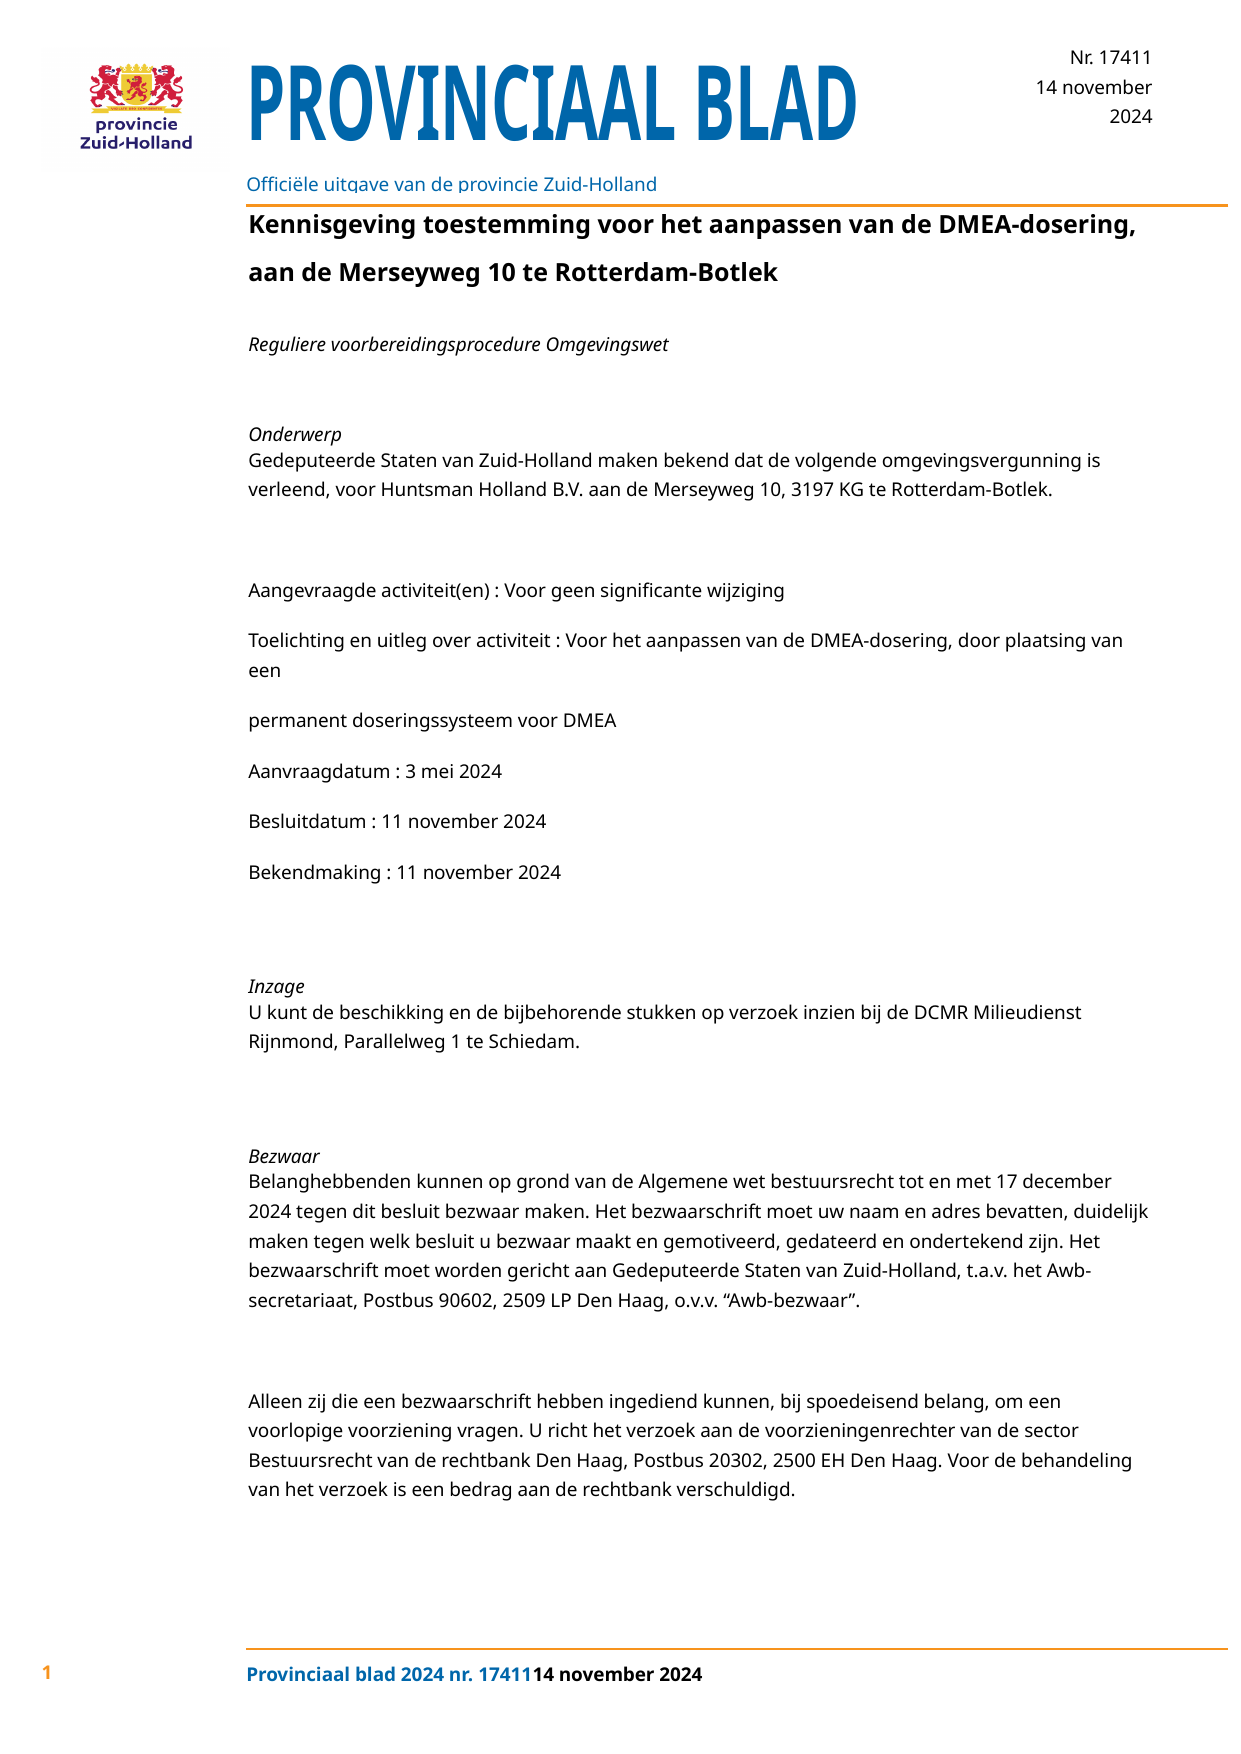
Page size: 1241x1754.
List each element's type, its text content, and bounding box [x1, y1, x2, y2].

text Belanghebbenden kunnen op grond van de Algemene wet bestuursrecht tot en met 17 december 2024 tegen dit besluit bezwaar maken. Het bezwaarschrift moet uw naam en adres bevatten, duidelijk maken tegen welk besluit u bezwaar maakt en gemotiveerd, gedateerd en ondertekend zijn. Het bezwaarschrift moet worden gericht aan Gedeputeerde Staten van Zuid-Holland, t.a.v. het Awb-secretariaat, Postbus 90602, 2509 LP Den Haag, o.v.v. “Awb-bezwaar”. [248, 1169, 1152, 1313]
text Bekendmaking : 11 november 2024 [248, 859, 1152, 885]
text Toelichting en uitleg over activiteit : Voor het aanpassen van de DMEA-dosering, door plaatsing van een [248, 628, 1152, 683]
text Onderwerp [248, 421, 1152, 447]
picture [41, 47, 231, 172]
text U kunt de beschikking en de bijbehorende stukken op verzoek inzien bij de DCMR Milieudienst Rijnmond, Parallelweg 1 te Schiedam. [248, 999, 1152, 1054]
text Alleen zij die een bezwaarschrift hebben ingediend kunnen, bij spoedeisend belang, om een voorlopige voorziening vragen. U richt het verzoek aan de voorzieningenrechter van de sector Bestuursrecht van de rechtbank Den Haag, Postbus 20302, 2500 EH Den Haag. Voor de behandeling van het verzoek is een bedrag aan de rechtbank verschuldigd. [248, 1388, 1152, 1502]
text Aanvraagdatum : 3 mei 2024 [248, 758, 1152, 784]
text Inzage [248, 973, 1152, 999]
text Bezwaar [248, 1143, 1152, 1169]
text Gedeputeerde Staten van Zuid-Holland maken bekend dat de volgende omgevingsvergunning is verleend, voor Huntsman Holland B.V. aan de Merseyweg 10, 3197 KG te Rotterdam-Botlek. [248, 447, 1152, 502]
text Kennisgeving toestemming voor het aanpassen van de DMEA-dosering, aan de Merseyweg 10 te Rotterdam-Botlek [248, 207, 1152, 288]
text Reguliere voorbereidingsprocedure Omgevingswet [248, 331, 1152, 357]
text Aangevraagde activiteit(en) : Voor geen significante wijziging [248, 577, 1152, 603]
text Besluitdatum : 11 november 2024 [248, 808, 1152, 834]
text permanent doseringssysteem voor DMEA [248, 708, 1152, 733]
